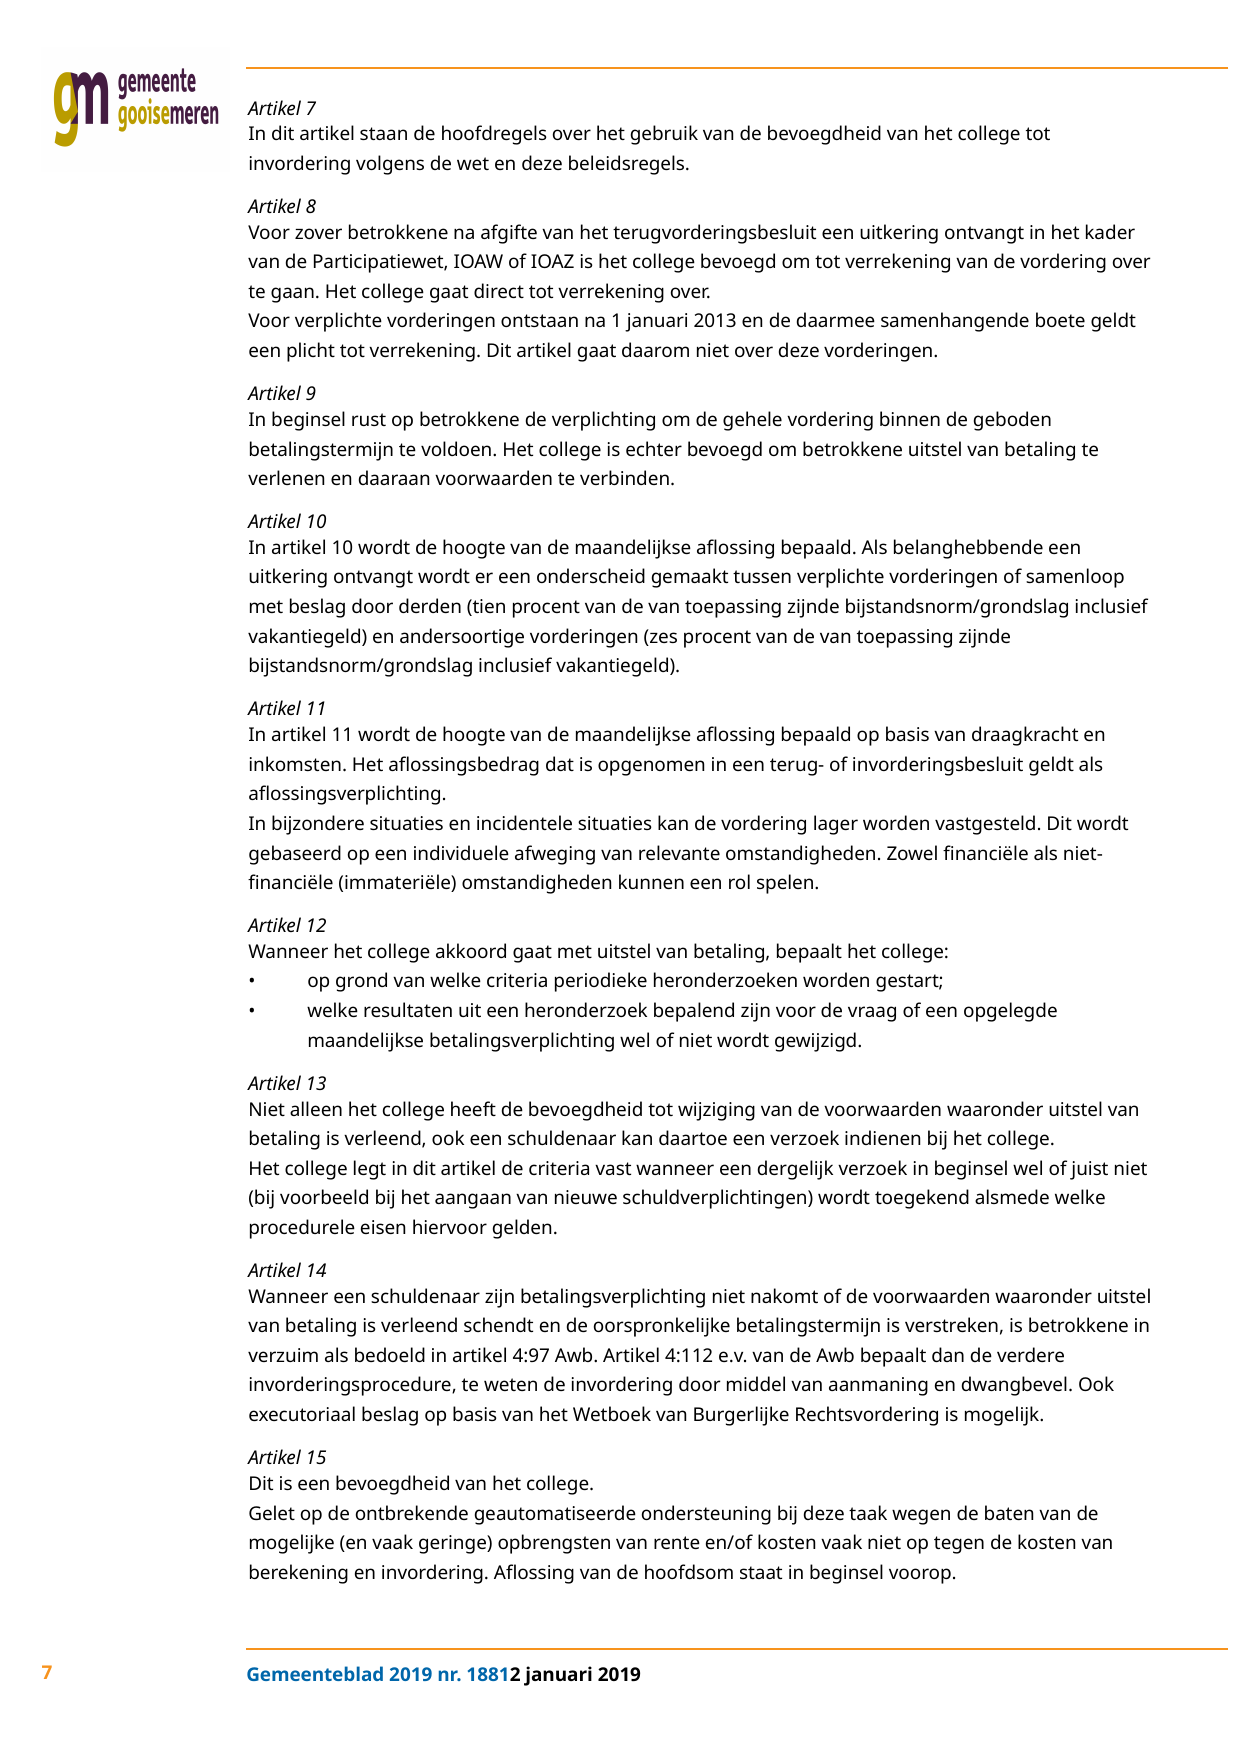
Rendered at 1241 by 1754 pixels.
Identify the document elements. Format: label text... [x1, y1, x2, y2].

text Artikel 14 [248, 1257, 1152, 1283]
text In artikel 10 wordt de hoogte van de maandelijkse aflossing bepaald. Als belanghebbende een uitkering ontvangt wordt er een onderscheid gemaakt tussen verplichte vorderingen of samenloop met beslag door derden (tien procent van de van toepassing zijnde bijstandsnorm/grondslag inclusief vakantiegeld) en andersoortige vorderingen (zes procent van de van toepassing zijnde bijstandsnorm/grondslag inclusief vakantiegeld). [248, 534, 1152, 678]
text Artikel 8 [248, 193, 1152, 219]
text Gelet op de ontbrekende geautomatiseerde ondersteuning bij deze taak wegen de baten van de mogelijke (en vaak geringe) opbrengsten van rente en/of kosten vaak niet op tegen de kosten van berekening en invordering. Aflossing van de hoofdsom staat in beginsel voorop. [248, 1500, 1152, 1584]
text In beginsel rust op betrokkene de verplichting om de gehele vordering binnen de geboden betalingstermijn te voldoen. Het college is echter bevoegd om betrokkene uitstel van betaling te verlenen en daaraan voorwaarden te verbinden. [248, 406, 1152, 491]
text Artikel 10 [248, 508, 1152, 534]
text Artikel 15 [248, 1444, 1152, 1470]
list welke resultaten uit een heronderzoek bepalend zijn voor de vraag of een opgelegde maandelijkse betalingsverplichting wel of niet wordt gewijzigd. [248, 997, 1152, 1053]
text Artikel 13 [248, 1070, 1152, 1096]
text In bijzondere situaties en incidentele situaties kan de vordering lager worden vastgesteld. Dit wordt gebaseerd op een individuele afweging van relevante omstandigheden. Zowel financiële als niet-financiële (immateriële) omstandigheden kunnen een rol spelen. [248, 810, 1152, 895]
text Wanneer een schuldenaar zijn betalingsverplichting niet nakomt of de voorwaarden waaronder uitstel van betaling is verleend schendt en de oorspronkelijke betalingstermijn is verstreken, is betrokkene in verzuim als bedoeld in artikel 4:97 Awb. Artikel 4:112 e.v. van de Awb bepaalt dan de verdere invorderingsprocedure, te weten de invordering door middel van aanmaning en dwangbevel. Ook executoriaal beslag op basis van het Wetboek van Burgerlijke Rechtsvordering is mogelijk. [248, 1283, 1152, 1427]
text Artikel 9 [248, 380, 1152, 406]
text Het college legt in dit artikel de criteria vast wanneer een dergelijk verzoek in beginsel wel of juist niet (bij voorbeeld bij het aangaan van nieuwe schuldverplichtingen) wordt toegekend alsmede welke procedurele eisen hiervoor gelden. [248, 1155, 1152, 1240]
text Artikel 7 [248, 95, 1152, 121]
text Wanneer het college akkoord gaat met uitstel van betaling, bepaalt het college: [248, 938, 1152, 964]
text Voor verplichte vorderingen ontstaan na 1 januari 2013 en de daarmee samenhangende boete geldt een plicht tot verrekening. Dit artikel gaat daarom niet over deze vorderingen. [248, 308, 1152, 363]
text Dit is een bevoegdheid van het college. [248, 1470, 1152, 1496]
picture [41, 47, 231, 172]
text Artikel 12 [248, 912, 1152, 938]
text In dit artikel staan de hoofdregels over het gebruik van de bevoegdheid van het college tot invordering volgens de wet en deze beleidsregels. [248, 121, 1152, 176]
text In artikel 11 wordt de hoogte van de maandelijkse aflossing bepaald op basis van draagkracht en inkomsten. Het aflossingsbedrag dat is opgenomen in een terug- of invorderingsbesluit geldt als aflossingsverplichting. [248, 721, 1152, 806]
text Artikel 11 [248, 696, 1152, 721]
text Voor zover betrokkene na afgifte van het terugvorderingsbesluit een uitkering ontvangt in het kader van de Participatiewet, IOAW of IOAZ is het college bevoegd om tot verrekening van de vordering over te gaan. Het college gaat direct tot verrekening over. [248, 219, 1152, 304]
text Niet alleen het college heeft de bevoegdheid tot wijziging van de voorwaarden waaronder uitstel van betaling is verleend, ook een schuldenaar kan daartoe een verzoek indienen bij het college. [248, 1096, 1152, 1151]
list op grond van welke criteria periodieke heronderzoeken worden gestart; [248, 968, 1152, 993]
